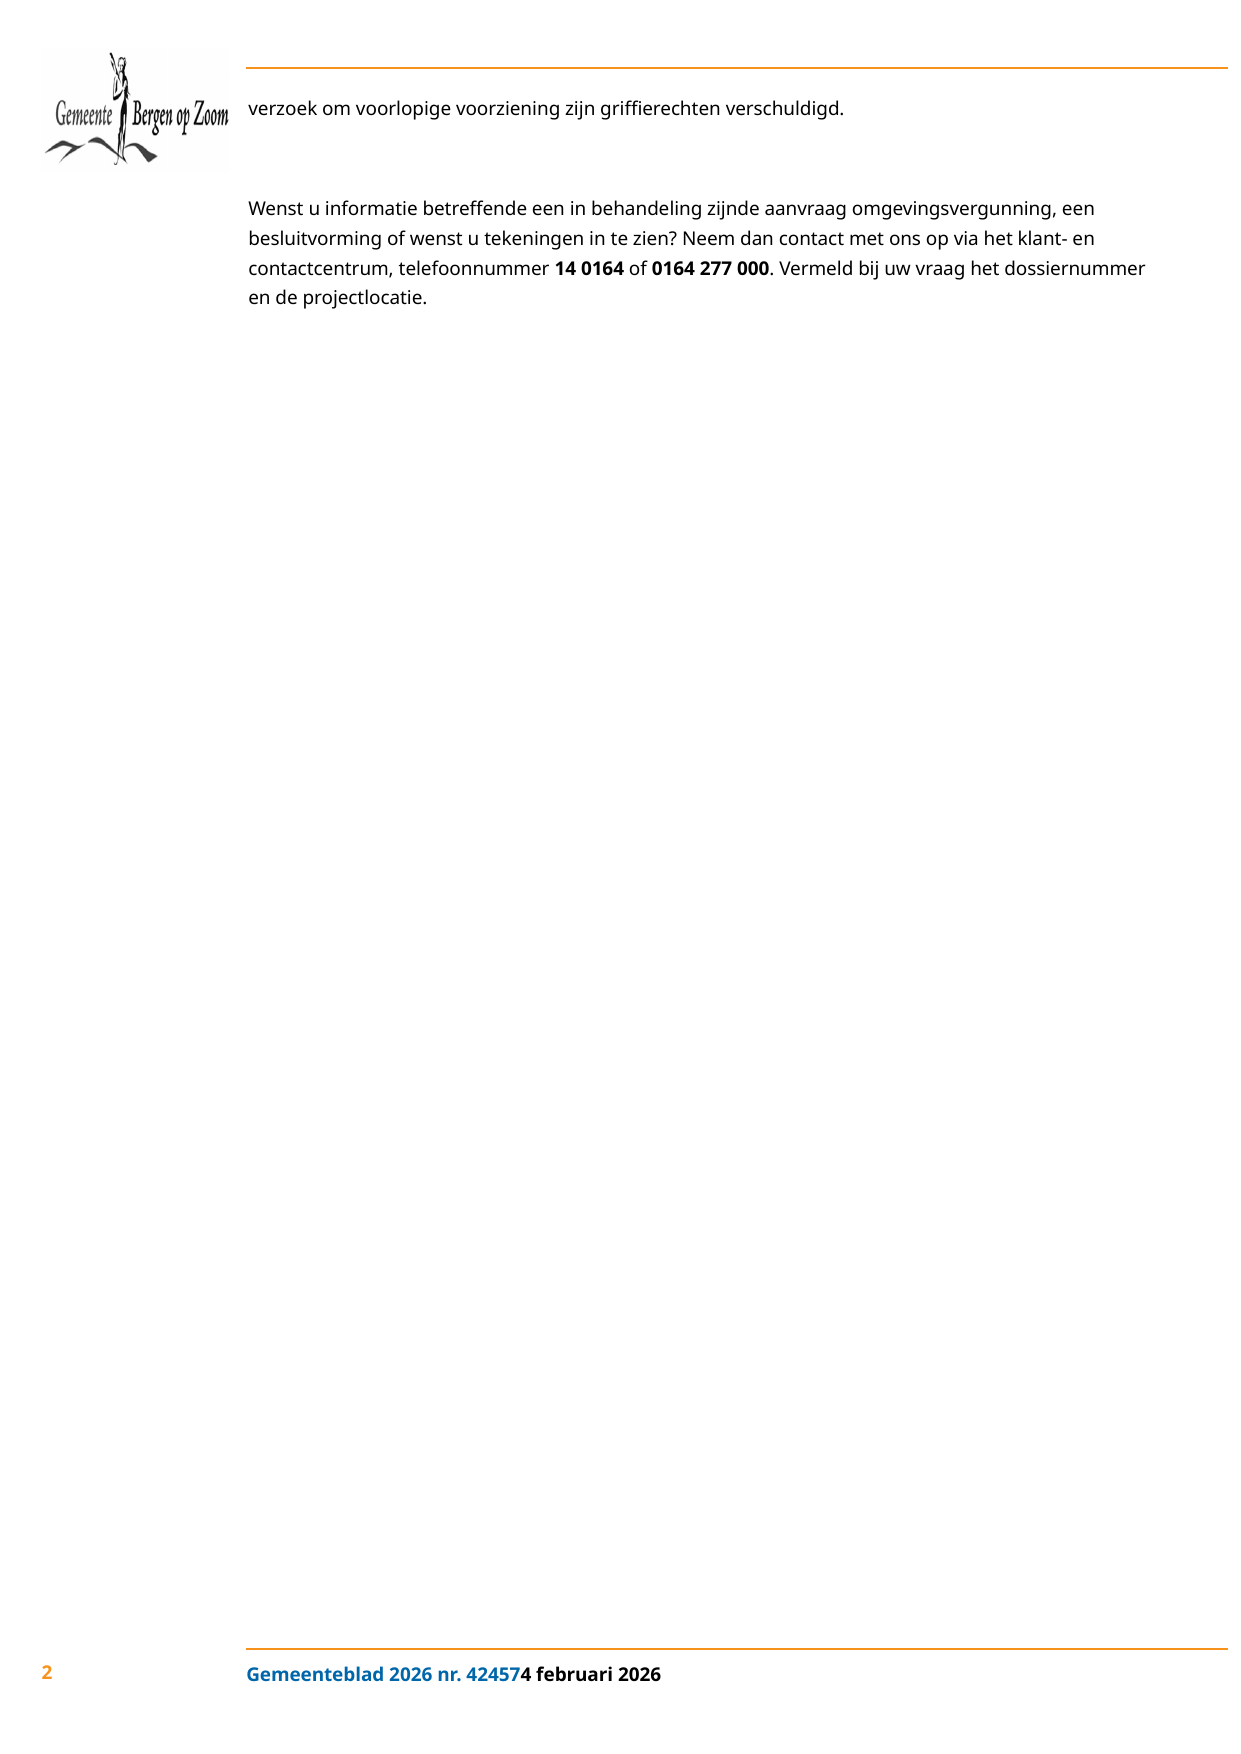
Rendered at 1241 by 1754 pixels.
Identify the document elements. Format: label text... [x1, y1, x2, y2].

text verzoek om voorlopige voorziening zijn griffierechten verschuldigd. [248, 95, 1152, 121]
picture [41, 47, 231, 172]
text Wenst u informatie betreffende een in behandeling zijnde aanvraag omgevingsvergunning, een besluitvorming of wenst u tekeningen in te zien? Neem dan contact met ons op via het klant- en contactcentrum, telefoonnummer 14 0164 of 0164 277 000. Vermeld bij uw vraag het dossiernummer en de projectlocatie. [248, 196, 1152, 310]
